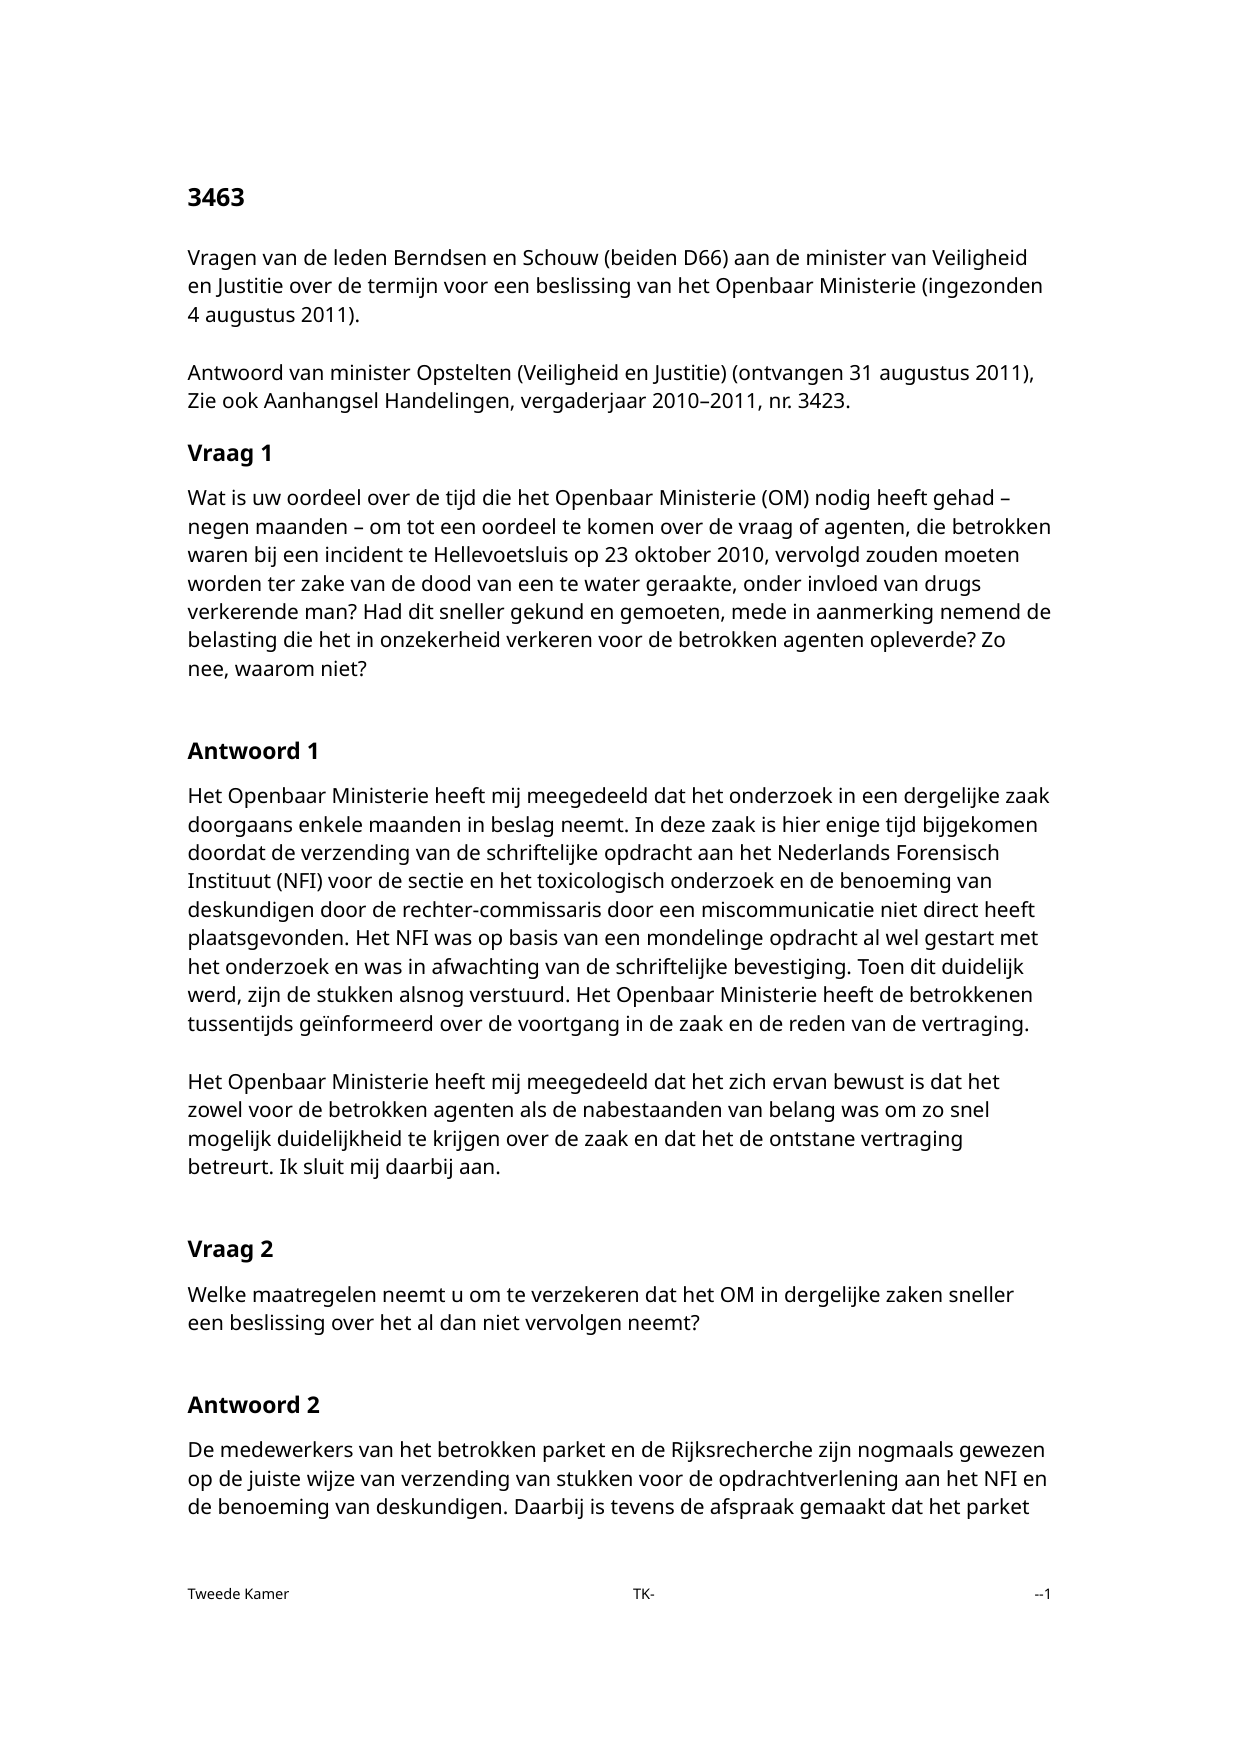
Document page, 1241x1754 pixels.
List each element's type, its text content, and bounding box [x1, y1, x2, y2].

subtitle Antwoord 1 [187, 735, 1053, 766]
text Het Openbaar Ministerie heeft mij meegedeeld dat het zich ervan bewust is dat het zowel voor de betrokken agenten als de nabestaanden van belang was om zo snel mogelijk duidelijkheid te krijgen over de zaak en dat het de ontstane vertraging betreurt. Ik sluit mij daarbij aan. [187, 1067, 1053, 1181]
text Het Openbaar Ministerie heeft mij meegedeeld dat het onderzoek in een dergelijke zaak doorgaans enkele maanden in beslag neemt. In deze zaak is hier enige tijd bijgekomen doordat de verzending van de schriftelijke opdracht aan het Nederlands Forensisch Instituut (NFI) voor de sectie en het toxicologisch onderzoek en de benoeming van deskundigen door de rechter-commissaris door een miscommunicatie niet direct heeft plaatsgevonden. Het NFI was op basis van een mondelinge opdracht al wel gestart met het onderzoek en was in afwachting van de schriftelijke bevestiging. Toen dit duidelijk werd, zijn de stukken alsnog verstuurd. Het Openbaar Ministerie heeft de betrokkenen tussentijds geïnformeerd over de voortgang in de zaak en de reden van de vertraging. [187, 781, 1053, 1037]
subtitle Antwoord 2 [187, 1389, 1053, 1420]
subtitle Vraag 2 [187, 1233, 1053, 1265]
text Vragen van de leden Berndsen en Schouw (beiden D66) aan de minister van Veiligheid en Justitie over de termijn voor een beslissing van het Openbaar Ministerie (ingezonden 4 augustus 2011). [187, 243, 1053, 328]
text De medewerkers van het betrokken parket en de Rijksrecherche zijn nogmaals gewezen op de juiste wijze van verzending van stukken voor de opdrachtverlening aan het NFI en de benoeming van deskundigen. Daarbij is tevens de afspraak gemaakt dat het parket [187, 1435, 1053, 1521]
text Wat is uw oordeel over de tijd die het Openbaar Ministerie (OM) nodig heeft gehad – negen maanden – om tot een oordeel te komen over de vraag of agenten, die betrokken waren bij een incident te Hellevoetsluis op 23 oktober 2010, vervolgd zouden moeten worden ter zake van de dood van een te water geraakte, onder invloed van drugs verkerende man? Had dit sneller gekund en gemoeten, mede in aanmerking nemend de belasting die het in onzekerheid verkeren voor de betrokken agenten opleverde? Zo nee, waarom niet? [187, 483, 1053, 682]
text Antwoord van minister Opstelten (Veiligheid en Justitie) (ontvangen 31 augustus 2011), Zie ook Aanhangsel Handelingen, vergaderjaar 2010–2011, nr. 3423. [187, 358, 1053, 415]
subtitle Vraag 1 [187, 437, 1053, 468]
text 3463 [187, 179, 1053, 213]
text Welke maatregelen neemt u om te verzekeren dat het OM in dergelijke zaken sneller een beslissing over het al dan niet vervolgen neemt? [187, 1280, 1053, 1337]
